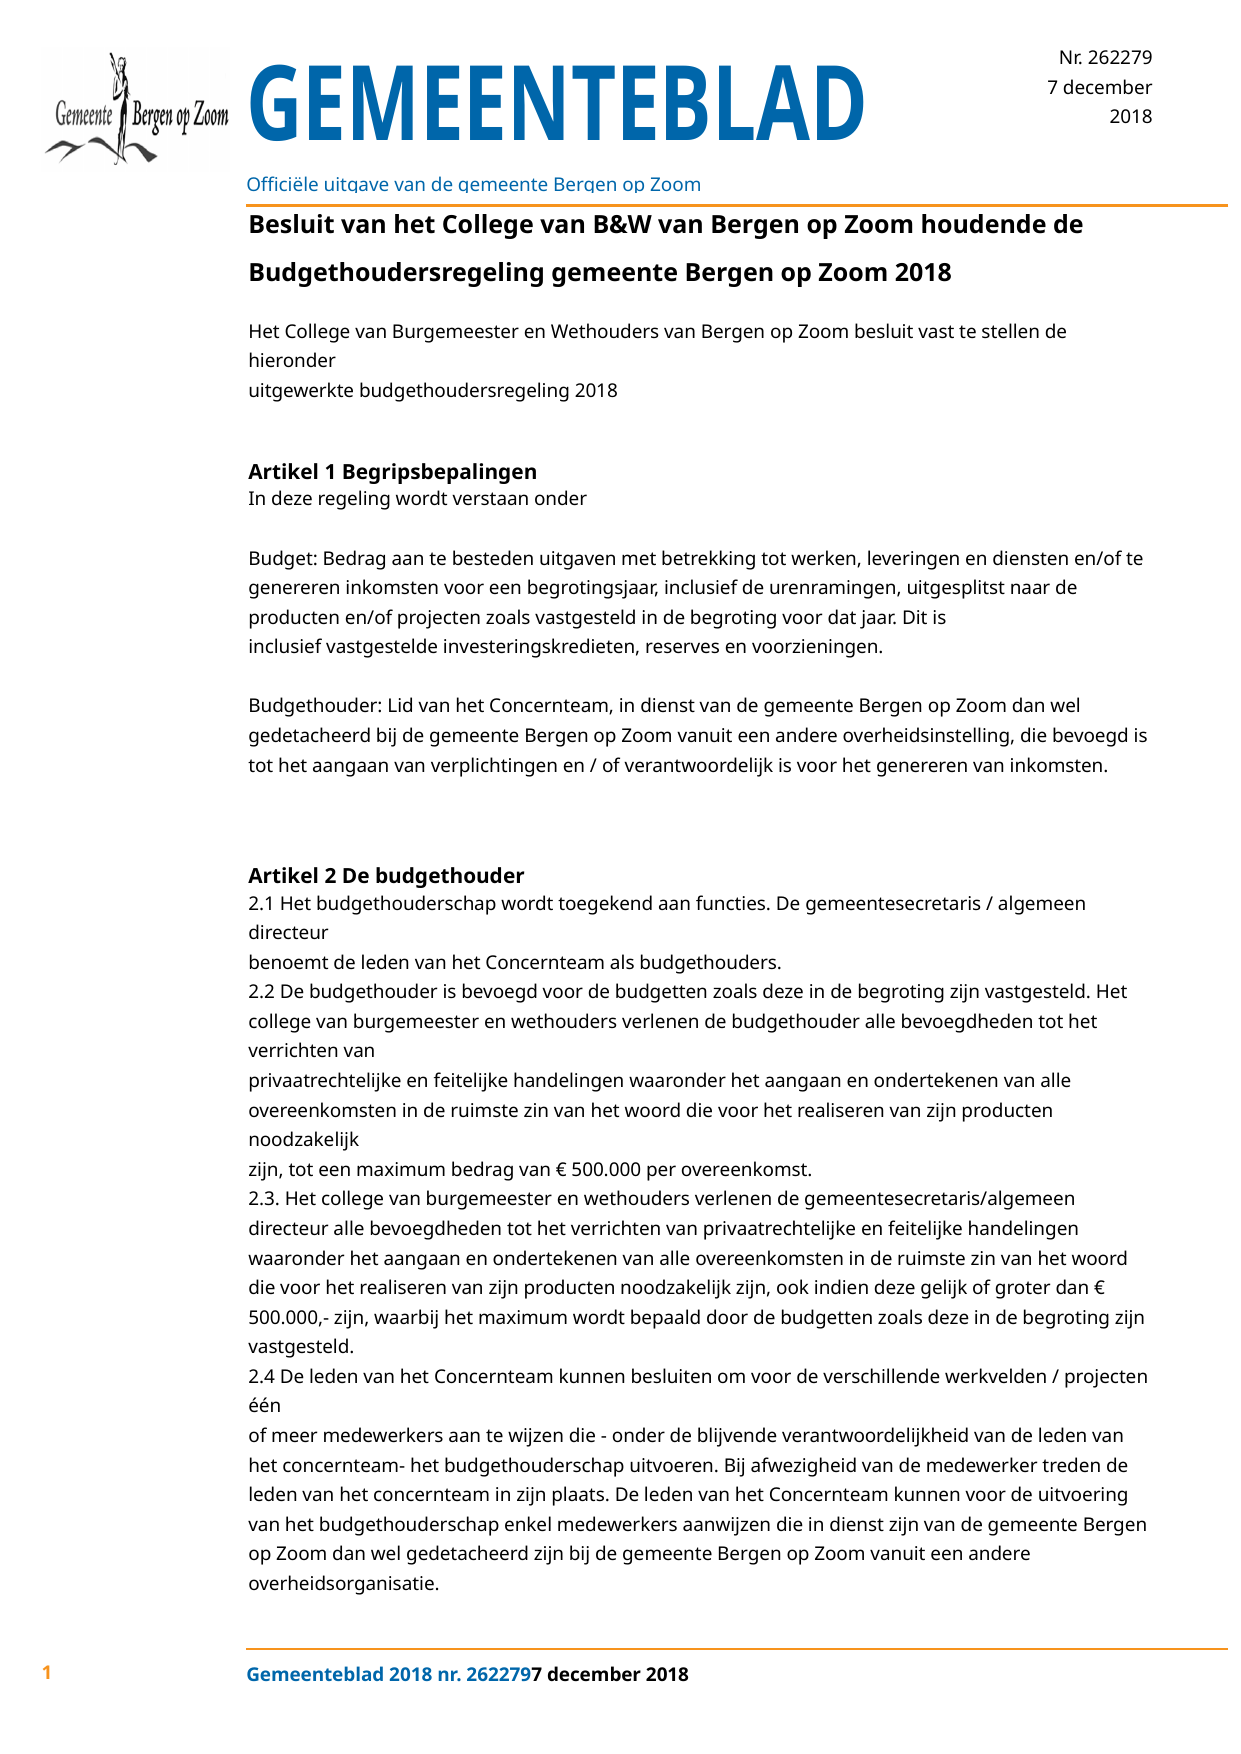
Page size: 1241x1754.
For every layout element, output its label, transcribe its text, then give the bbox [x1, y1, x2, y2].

text of meer medewerkers aan te wijzen die - onder de blijvende verantwoordelijkheid van de leden van het concernteam- het budgethouderschap uitvoeren. Bij afwezigheid van de medewerker treden de leden van het concernteam in zijn plaats. De leden van het Concernteam kunnen voor de uitvoering van het budgethouderschap enkel medewerkers aanwijzen die in dienst zijn van de gemeente Bergen op Zoom dan wel gedetacheerd zijn bij de gemeente Bergen op Zoom vanuit een andere overheidsorganisatie. [248, 1422, 1152, 1596]
text Besluit van het College van B&W van Bergen op Zoom houdende de Budgethoudersregeling gemeente Bergen op Zoom 2018 [248, 207, 1152, 288]
text inclusief vastgestelde investeringskredieten, reserves en voorzieningen. [248, 633, 1152, 659]
text Artikel 1 Begripsbepalingen [248, 457, 1152, 486]
text 2.3. Het college van burgemeester en wethouders verlenen de gemeentesecretaris/algemeen directeur alle bevoegdheden tot het verrichten van privaatrechtelijke en feitelijke handelingen waaronder het aangaan en ondertekenen van alle overeenkomsten in de ruimste zin van het woord die voor het realiseren van zijn producten noodzakelijk zijn, ook indien deze gelijk of groter dan € 500.000,- zijn, waarbij het maximum wordt bepaald door de budgetten zoals deze in de begroting zijn vastgesteld. [248, 1186, 1152, 1359]
text privaatrechtelijke en feitelijke handelingen waaronder het aangaan en ondertekenen van alle [248, 1067, 1152, 1093]
text uitgewerkte budgethoudersregeling 2018 [248, 377, 1152, 403]
text Artikel 2 De budgethouder [248, 861, 1152, 890]
text benoemt de leden van het Concernteam als budgethouders. [248, 949, 1152, 975]
text genereren inkomsten voor een begrotingsjaar, inclusief de urenramingen, uitgesplitst naar de [248, 574, 1152, 600]
picture [41, 47, 231, 172]
text 2.4 De leden van het Concernteam kunnen besluiten om voor de verschillende werkvelden / projecten één [248, 1363, 1152, 1418]
text 2.2 De budgethouder is bevoegd voor de budgetten zoals deze in de begroting zijn vastgesteld. Het [248, 978, 1152, 1004]
text 2.1 Het budgethouderschap wordt toegekend aan functies. De gemeentesecretaris / algemeen directeur [248, 890, 1152, 945]
text zijn, tot een maximum bedrag van € 500.000 per overeenkomst. [248, 1156, 1152, 1182]
text In deze regeling wordt verstaan onder [248, 486, 1152, 511]
text Budgethouder: Lid van het Concernteam, in dienst van de gemeente Bergen op Zoom dan wel gedetacheerd bij de gemeente Bergen op Zoom vanuit een andere overheidsinstelling, die bevoegd is tot het aangaan van verplichtingen en / of verantwoordelijk is voor het genereren van inkomsten. [248, 693, 1152, 777]
text Budget: Bedrag aan te besteden uitgaven met betrekking tot werken, leveringen en diensten en/of te [248, 545, 1152, 570]
text college van burgemeester en wethouders verlenen de budgethouder alle bevoegdheden tot het verrichten van [248, 1008, 1152, 1063]
text Het College van Burgemeester en Wethouders van Bergen op Zoom besluit vast te stellen de hieronder [248, 318, 1152, 373]
text producten en/of projecten zoals vastgesteld in de begroting voor dat jaar. Dit is [248, 604, 1152, 629]
text overeenkomsten in de ruimste zin van het woord die voor het realiseren van zijn producten noodzakelijk [248, 1097, 1152, 1152]
